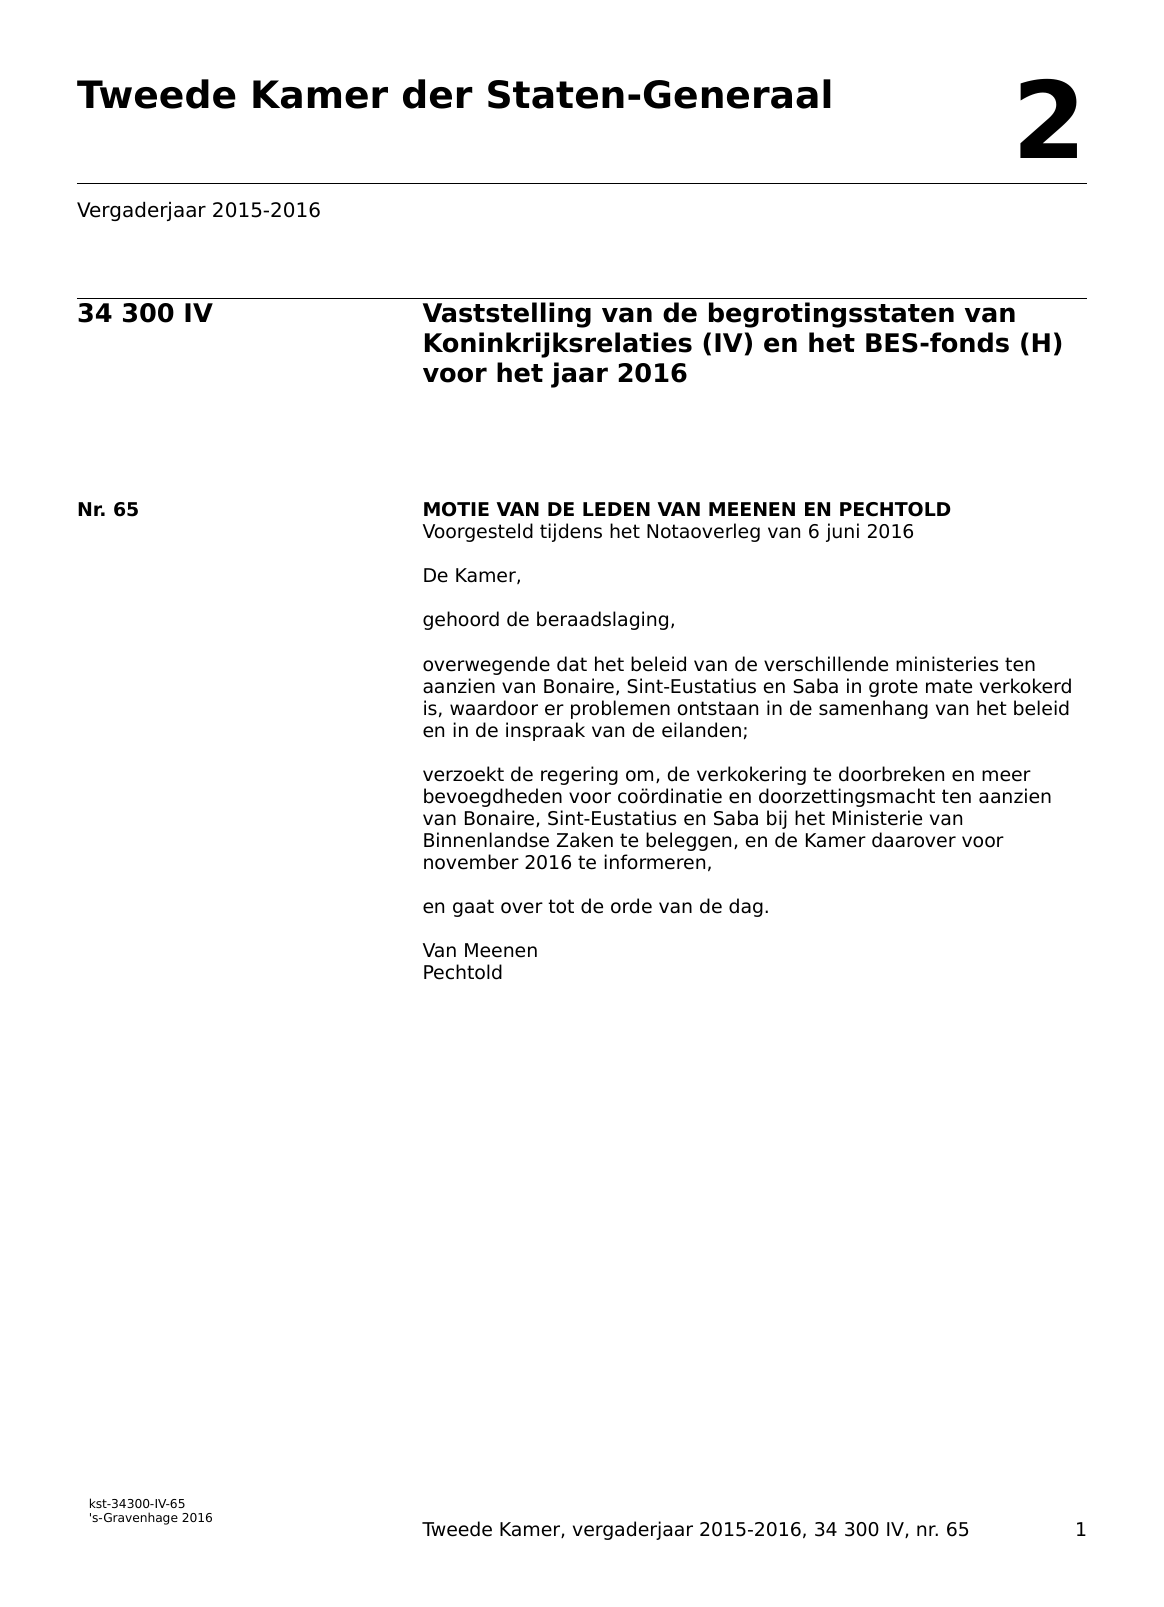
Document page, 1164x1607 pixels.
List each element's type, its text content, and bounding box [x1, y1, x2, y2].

text De Kamer, [422, 565, 1087, 587]
text overwegende dat het beleid van de verschillende ministeries ten aanzien van Bonaire, Sint-Eustatius en Saba in grote mate verkokerd is, waardoor er problemen ontstaan in de samenhang van het beleid en in de inspraak van de eilanden; [422, 653, 1087, 741]
text 's-Gravenhage 2016 [88, 1511, 323, 1525]
text Van Meenen [422, 940, 1087, 962]
text Pechtold [422, 962, 1087, 984]
subtitle Nr. 65 MOTIE VAN DE LEDEN VAN MEENEN EN PECHTOLD [77, 499, 1087, 521]
table_cell Vergaderjaar 2015-2016 [77, 184, 1087, 298]
text gehoord de beraadslaging, [422, 609, 1087, 631]
table_header 2 [886, 59, 1087, 183]
table_header Tweede Kamer der Staten-Generaal [77, 59, 886, 183]
text verzoekt de regering om, de verkokering te doorbreken en meer bevoegdheden voor coördinatie en doorzettingsmacht ten aanzien van Bonaire, Sint-Eustatius en Saba bij het Ministerie van Binnenlandse Zaken te beleggen, en de Kamer daarover voor november 2016 te informeren, [422, 764, 1087, 873]
text en gaat over tot de orde van de dag. [422, 896, 1087, 918]
text Voorgesteld tijdens het Notaoverleg van 6 juni 2016 [422, 521, 1087, 543]
subtitle 34 300 IV Vaststelling van de begrotingsstaten van Koninkrijksrelaties (IV) en het BES-fonds (H) voor het jaar 2016 [77, 299, 1087, 388]
text kst-34300-IV-65 [88, 1497, 323, 1511]
